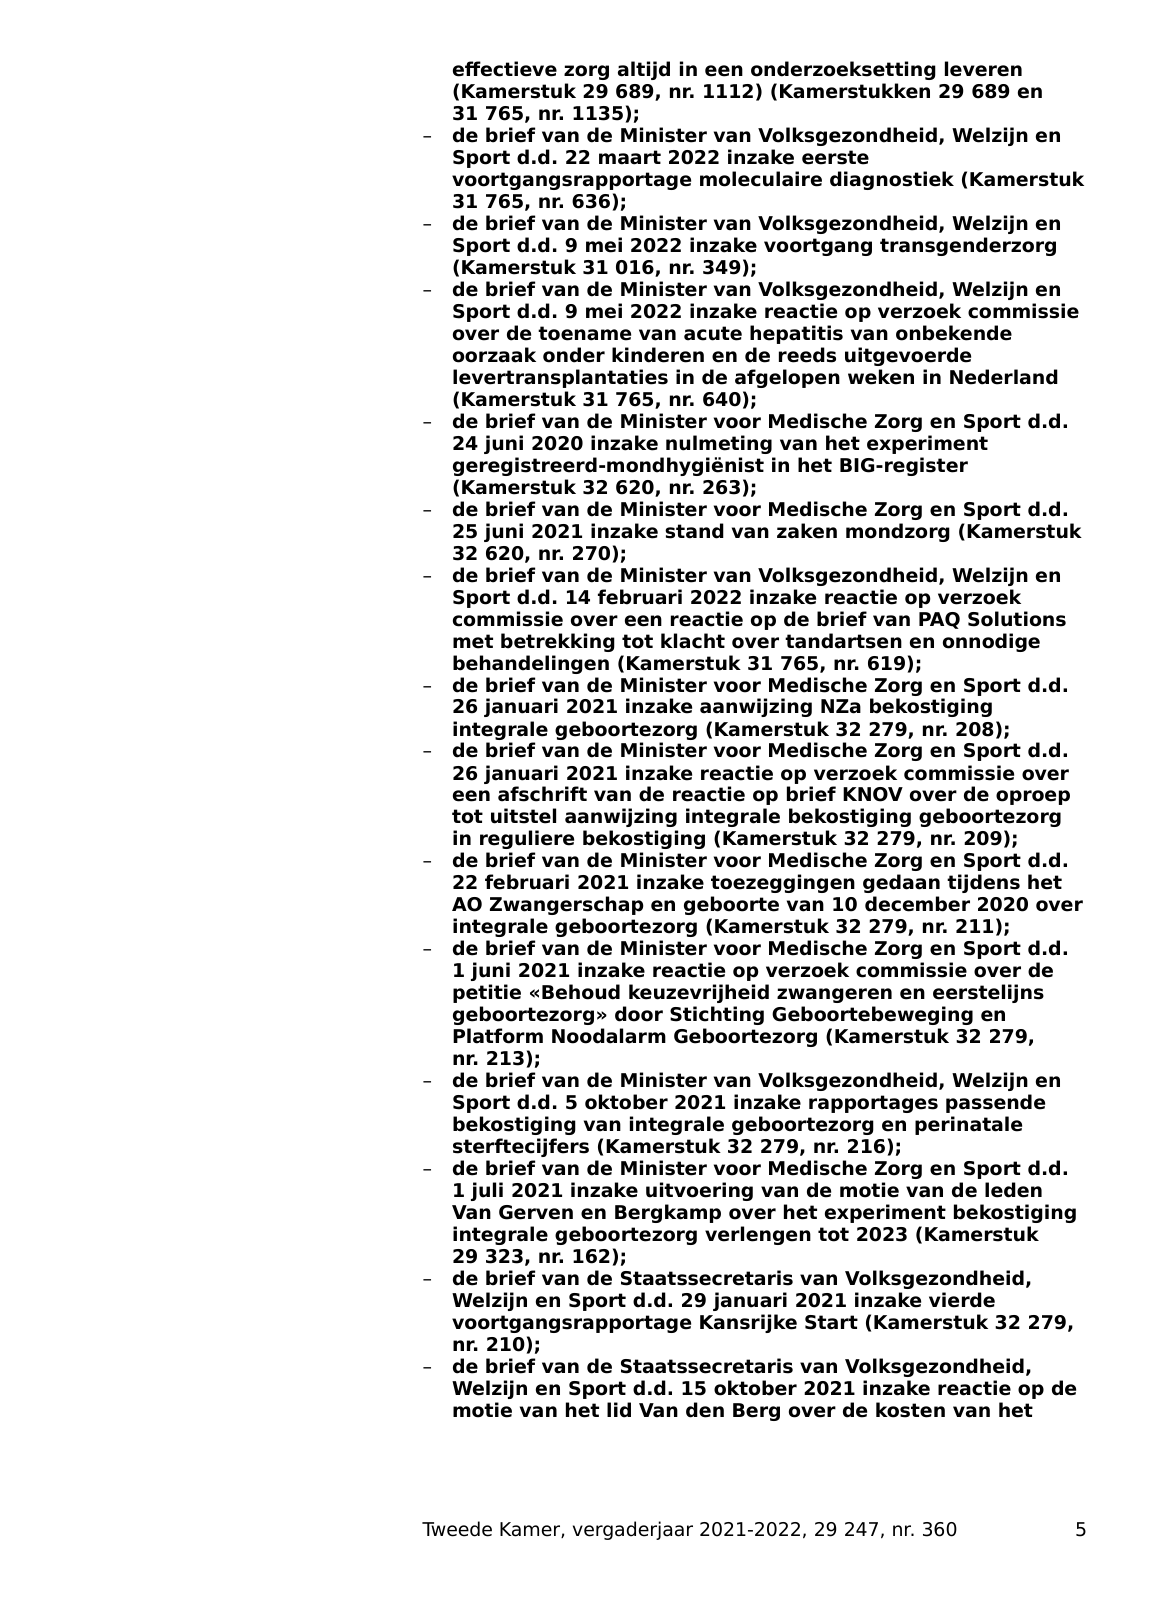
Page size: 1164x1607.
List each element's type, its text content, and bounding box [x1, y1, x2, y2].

text – de brief van de Minister voor Medische Zorg en Sport d.d. 22 februari 2021 inzake toezeggingen gedaan tijdens het AO Zwangerschap en geboorte van 10 december 2020 over integrale geboortezorg (Kamerstuk 32 279, nr. 211); [422, 850, 1087, 938]
text – de brief van de Minister voor Medische Zorg en Sport d.d. 26 januari 2021 inzake aanwijzing NZa bekostiging integrale geboortezorg (Kamerstuk 32 279, nr. 208); [422, 674, 1087, 740]
text – de brief van de Minister voor Medische Zorg en Sport d.d. 24 juni 2020 inzake nulmeting van het experiment geregistreerd-mondhygiënist in het BIG-register (Kamerstuk 32 620, nr. 263); [422, 411, 1087, 499]
text – de brief van de Minister van Volksgezondheid, Welzijn en Sport d.d. 9 mei 2022 inzake reactie op verzoek commissie over de toename van acute hepatitis van onbekende oorzaak onder kinderen en de reeds uitgevoerde levertransplantaties in de afgelopen weken in Nederland (Kamerstuk 31 765, nr. 640); [422, 279, 1087, 411]
text – de brief van de Minister voor Medische Zorg en Sport d.d. 1 juni 2021 inzake reactie op verzoek commissie over de petitie «Behoud keuzevrijheid zwangeren en eerstelijns geboortezorg» door Stichting Geboortebeweging en Platform Noodalarm Geboortezorg (Kamerstuk 32 279, nr. 213); [422, 938, 1087, 1070]
text – de brief van de Minister voor Medische Zorg en Sport d.d. 26 januari 2021 inzake reactie op verzoek commissie over een afschrift van de reactie op brief KNOV over de oproep tot uitstel aanwijzing integrale bekostiging geboortezorg in reguliere bekostiging (Kamerstuk 32 279, nr. 209); [422, 740, 1087, 850]
text – de brief van de Minister van Volksgezondheid, Welzijn en Sport d.d. 22 maart 2022 inzake eerste voortgangsrapportage moleculaire diagnostiek (Kamerstuk 31 765, nr. 636); [422, 125, 1087, 213]
text effectieve zorg altijd in een onderzoeksetting leveren (Kamerstuk 29 689, nr. 1112) (Kamerstukken 29 689 en 31 765, nr. 1135); [422, 59, 1087, 125]
text – de brief van de Minister voor Medische Zorg en Sport d.d. 1 juli 2021 inzake uitvoering van de motie van de leden Van Gerven en Bergkamp over het experiment bekostiging integrale geboortezorg verlengen tot 2023 (Kamerstuk 29 323, nr. 162); [422, 1158, 1087, 1268]
text – de brief van de Minister voor Medische Zorg en Sport d.d. 25 juni 2021 inzake stand van zaken mondzorg (Kamerstuk 32 620, nr. 270); [422, 499, 1087, 564]
text – de brief van de Minister van Volksgezondheid, Welzijn en Sport d.d. 9 mei 2022 inzake voortgang transgenderzorg (Kamerstuk 31 016, nr. 349); [422, 213, 1087, 279]
text – de brief van de Staatssecretaris van Volksgezondheid, Welzijn en Sport d.d. 15 oktober 2021 inzake reactie op de motie van het lid Van den Berg over de kosten van het [422, 1356, 1087, 1422]
text – de brief van de Staatssecretaris van Volksgezondheid, Welzijn en Sport d.d. 29 januari 2021 inzake vierde voortgangsrapportage Kansrijke Start (Kamerstuk 32 279, nr. 210); [422, 1268, 1087, 1356]
text – de brief van de Minister van Volksgezondheid, Welzijn en Sport d.d. 14 februari 2022 inzake reactie op verzoek commissie over een reactie op de brief van PAQ Solutions met betrekking tot klacht over tandartsen en onnodige behandelingen (Kamerstuk 31 765, nr. 619); [422, 564, 1087, 674]
text – de brief van de Minister van Volksgezondheid, Welzijn en Sport d.d. 5 oktober 2021 inzake rapportages passende bekostiging van integrale geboortezorg en perinatale sterftecijfers (Kamerstuk 32 279, nr. 216); [422, 1070, 1087, 1158]
